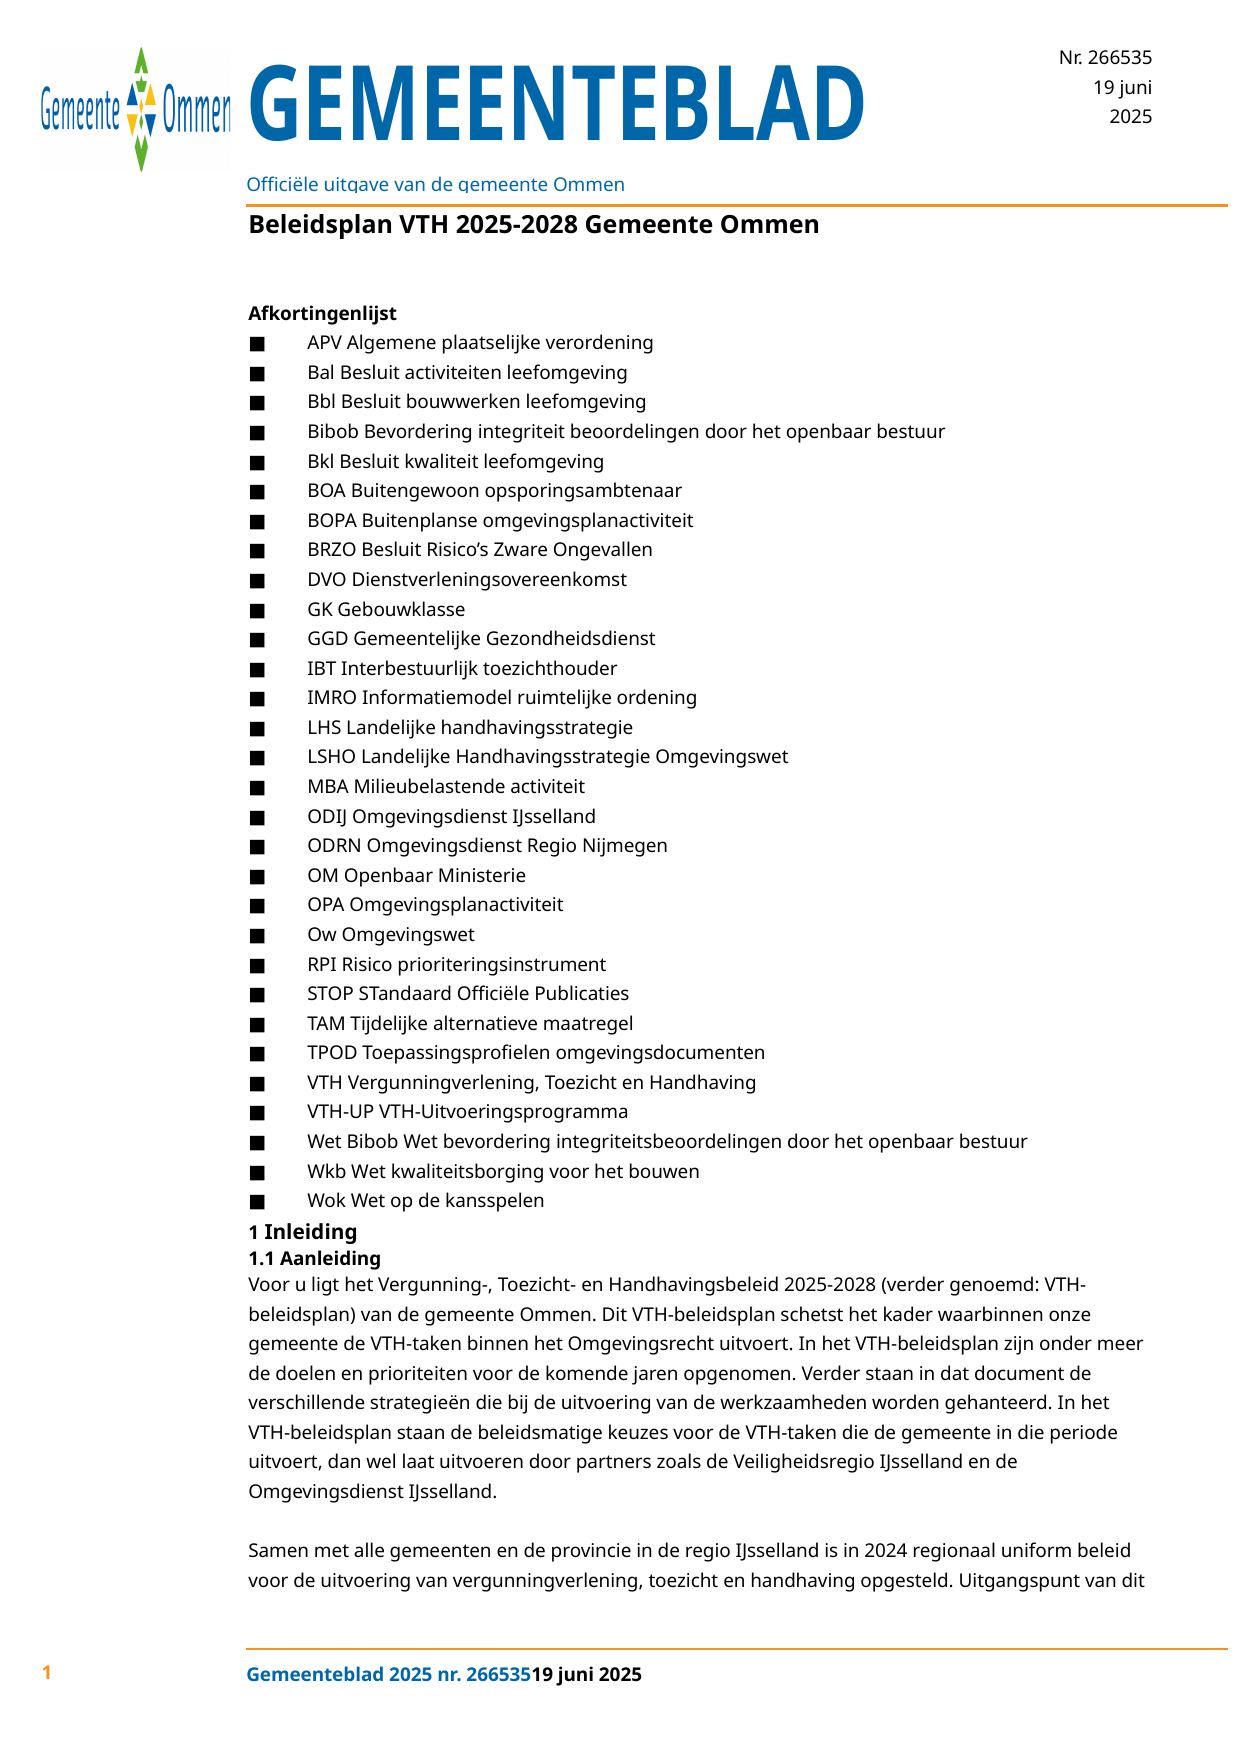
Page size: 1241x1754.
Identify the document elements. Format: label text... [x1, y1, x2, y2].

list OPA Omgevingsplanactiviteit [248, 892, 1152, 917]
list GK Gebouwklasse [248, 596, 1152, 621]
list ODIJ Omgevingsdienst IJsselland [248, 803, 1152, 828]
list Bkl Besluit kwaliteit leefomgeving [248, 448, 1152, 473]
list BOA Buitengewoon opsporingsambtenaar [248, 477, 1152, 503]
list VTH-UP VTH-Uitvoeringsprogramma [248, 1099, 1152, 1124]
list Wkb Wet kwaliteitsborging voor het bouwen [248, 1158, 1152, 1183]
list OM Openbaar Ministerie [248, 862, 1152, 888]
list BRZO Besluit Risico’s Zware Ongevallen [248, 537, 1152, 562]
list Wet Bibob Wet bevordering integriteitsbeoordelingen door het openbaar bestuur [248, 1128, 1152, 1154]
list TAM Tijdelijke alternatieve maatregel [248, 1010, 1152, 1036]
list ODRN Omgevingsdienst Regio Nijmegen [248, 832, 1152, 858]
list Ow Omgevingswet [248, 921, 1152, 947]
list VTH Vergunningverlening, Toezicht en Handhaving [248, 1069, 1152, 1095]
list GGD Gemeentelijke Gezondheidsdienst [248, 625, 1152, 651]
list LSHO Landelijke Handhavingsstrategie Omgevingswet [248, 744, 1152, 769]
text Beleidsplan VTH 2025-2028 Gemeente Ommen [248, 207, 1152, 241]
text Afkortingenlijst [248, 300, 1152, 326]
text 1.1 Aanleiding [248, 1245, 1152, 1271]
list Bal Besluit activiteiten leefomgeving [248, 359, 1152, 385]
picture [41, 47, 231, 172]
list DVO Dienstverleningsovereenkomst [248, 566, 1152, 592]
list IBT Interbestuurlijk toezichthouder [248, 655, 1152, 681]
list RPI Risico prioriteringsinstrument [248, 951, 1152, 976]
text Voor u ligt het Vergunning-, Toezicht- en Handhavingsbeleid 2025-2028 (verder genoemd: VTH-beleidsplan) van de gemeente Ommen. Dit VTH-beleidsplan schetst het kader waarbinnen onze gemeente de VTH-taken binnen het Omgevingsrecht uitvoert. In het VTH-beleidsplan zijn onder meer de doelen en prioriteiten voor de komende jaren opgenomen. Verder staan in dat document de verschillende strategieën die bij de uitvoering van de werkzaamheden worden gehanteerd. In het VTH-beleidsplan staan de beleidsmatige keuzes voor de VTH-taken die de gemeente in die periode uitvoert, dan wel laat uitvoeren door partners zoals de Veiligheidsregio IJsselland en de Omgevingsdienst IJsselland. [248, 1271, 1152, 1504]
text Samen met alle gemeenten en de provincie in de regio IJsselland is in 2024 regionaal uniform beleid voor de uitvoering van vergunningverlening, toezicht en handhaving opgesteld. Uitgangspunt van dit [248, 1537, 1152, 1593]
list IMRO Informatiemodel ruimtelijke ordening [248, 684, 1152, 710]
list BOPA Buitenplanse omgevingsplanactiviteit [248, 507, 1152, 533]
list TPOD Toepassingsprofielen omgevingsdocumenten [248, 1039, 1152, 1065]
list Bibob Bevordering integriteit beoordelingen door het openbaar bestuur [248, 418, 1152, 444]
list MBA Milieubelastende activiteit [248, 773, 1152, 799]
list Bbl Besluit bouwwerken leefomgeving [248, 389, 1152, 414]
list STOP STandaard Officiële Publicaties [248, 980, 1152, 1006]
list Wok Wet op de kansspelen [248, 1187, 1152, 1213]
text 1 Inleiding [248, 1217, 1152, 1245]
list LHS Landelijke handhavingsstrategie [248, 714, 1152, 740]
list APV Algemene plaatselijke verordening [248, 329, 1152, 355]
